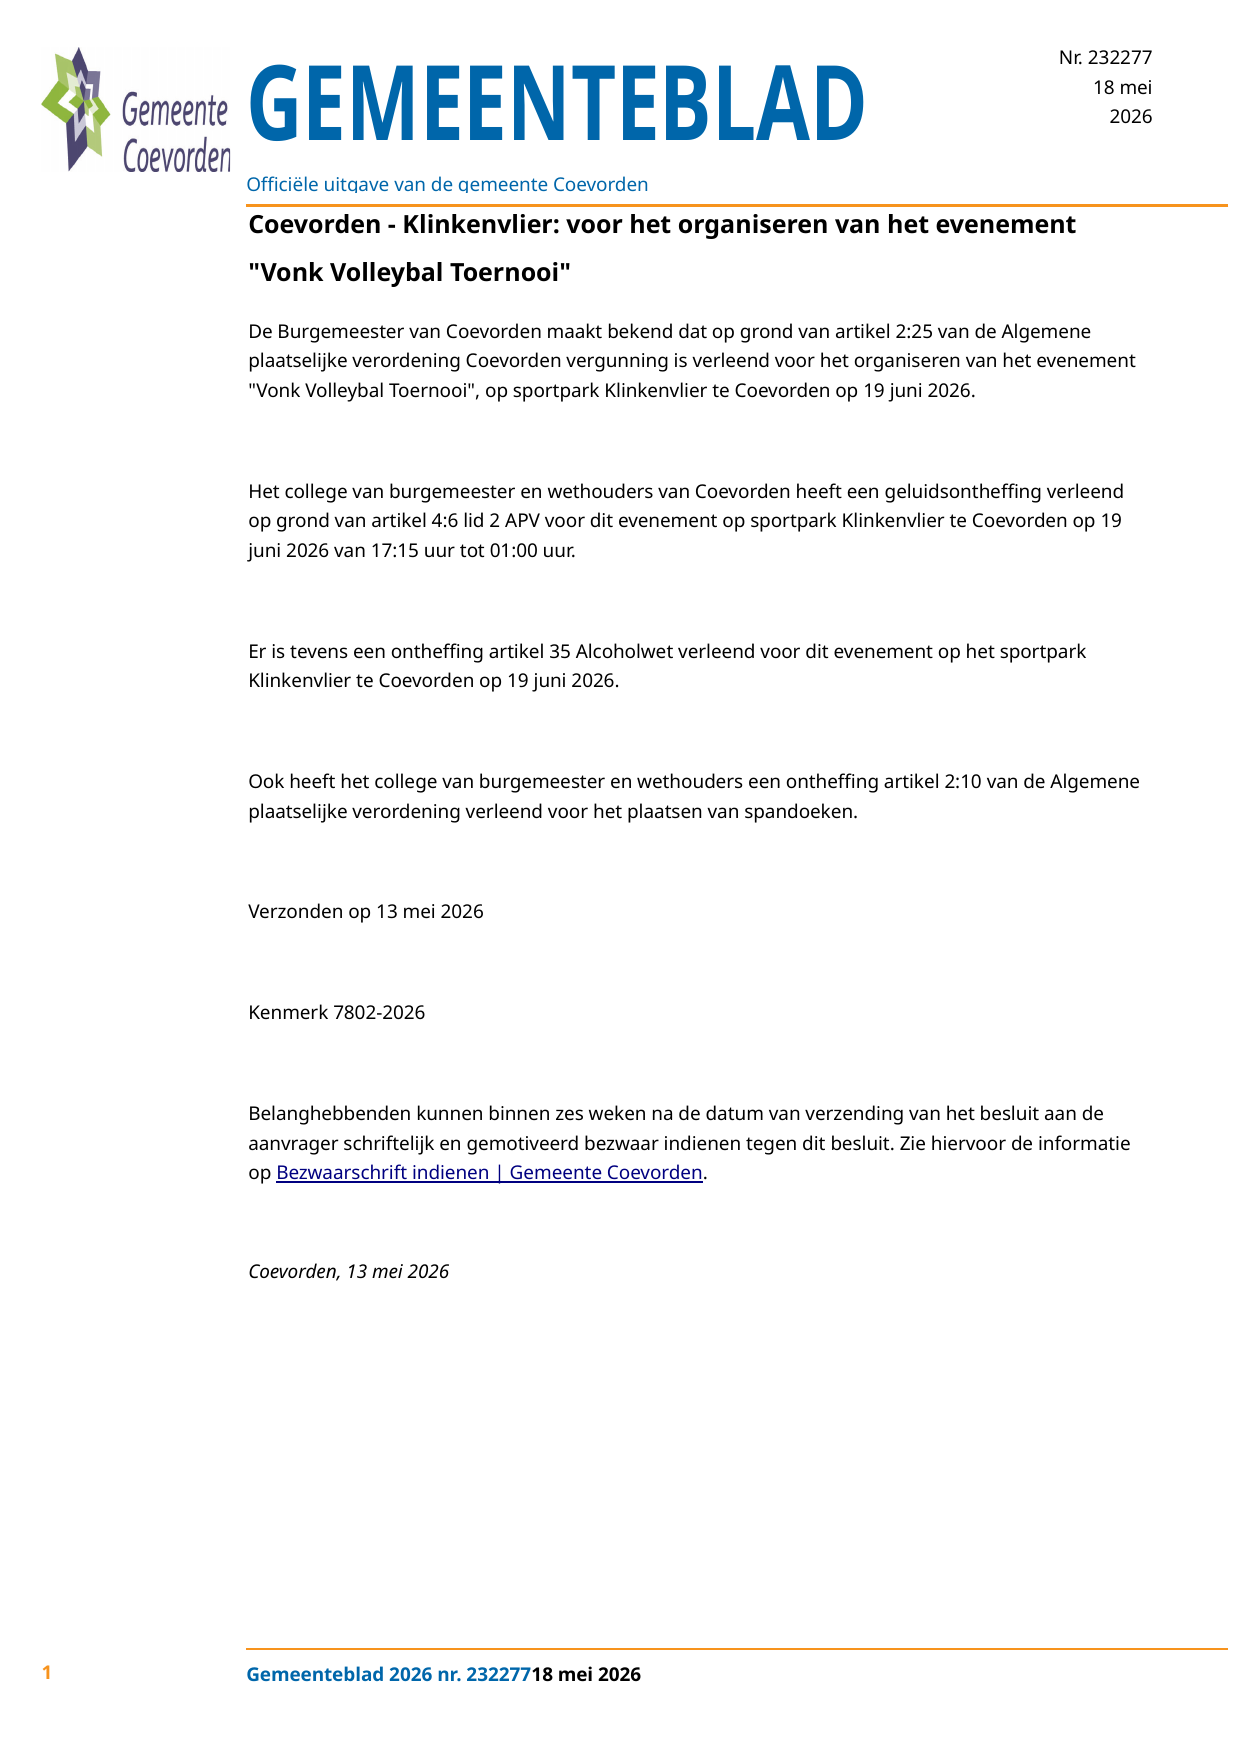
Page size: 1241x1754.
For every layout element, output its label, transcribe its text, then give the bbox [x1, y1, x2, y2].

text Verzonden op 13 mei 2026 [248, 899, 1152, 924]
text Kenmerk 7802-2026 [248, 999, 1152, 1025]
text Ook heeft het college van burgemeester en wethouders een ontheffing artikel 2:10 van de Algemene plaatselijke verordening verleend voor het plaatsen van spandoeken. [248, 768, 1152, 824]
text De Burgemeester van Coevorden maakt bekend dat op grond van artikel 2:25 van de Algemene plaatselijke verordening Coevorden vergunning is verleend voor het organiseren van het evenement "Vonk Volleybal Toernooi", op sportpark Klinkenvlier te Coevorden op 19 juni 2026. [248, 318, 1152, 403]
picture [41, 47, 231, 172]
text Er is tevens een ontheffing artikel 35 Alcoholwet verleend voor dit evenement op het sportpark Klinkenvlier te Coevorden op 19 juni 2026. [248, 638, 1152, 693]
text Coevorden, 13 mei 2026 [248, 1258, 1152, 1283]
text Coevorden - Klinkenvlier: voor het organiseren van het evenement "Vonk Volleybal Toernooi" [248, 207, 1152, 288]
text Belanghebbenden kunnen binnen zes weken na de datum van verzending van het besluit aan de aanvrager schriftelijk en gemotiveerd bezwaar indienen tegen dit besluit. Zie hiervoor de informatie op Bezwaarschrift indienen | Gemeente Coevorden. [248, 1100, 1152, 1185]
text Het college van burgemeester en wethouders van Coevorden heeft een geluidsontheffing verleend op grond van artikel 4:6 lid 2 APV voor dit evenement op sportpark Klinkenvlier te Coevorden op 19 juni 2026 van 17:15 uur tot 01:00 uur. [248, 478, 1152, 563]
